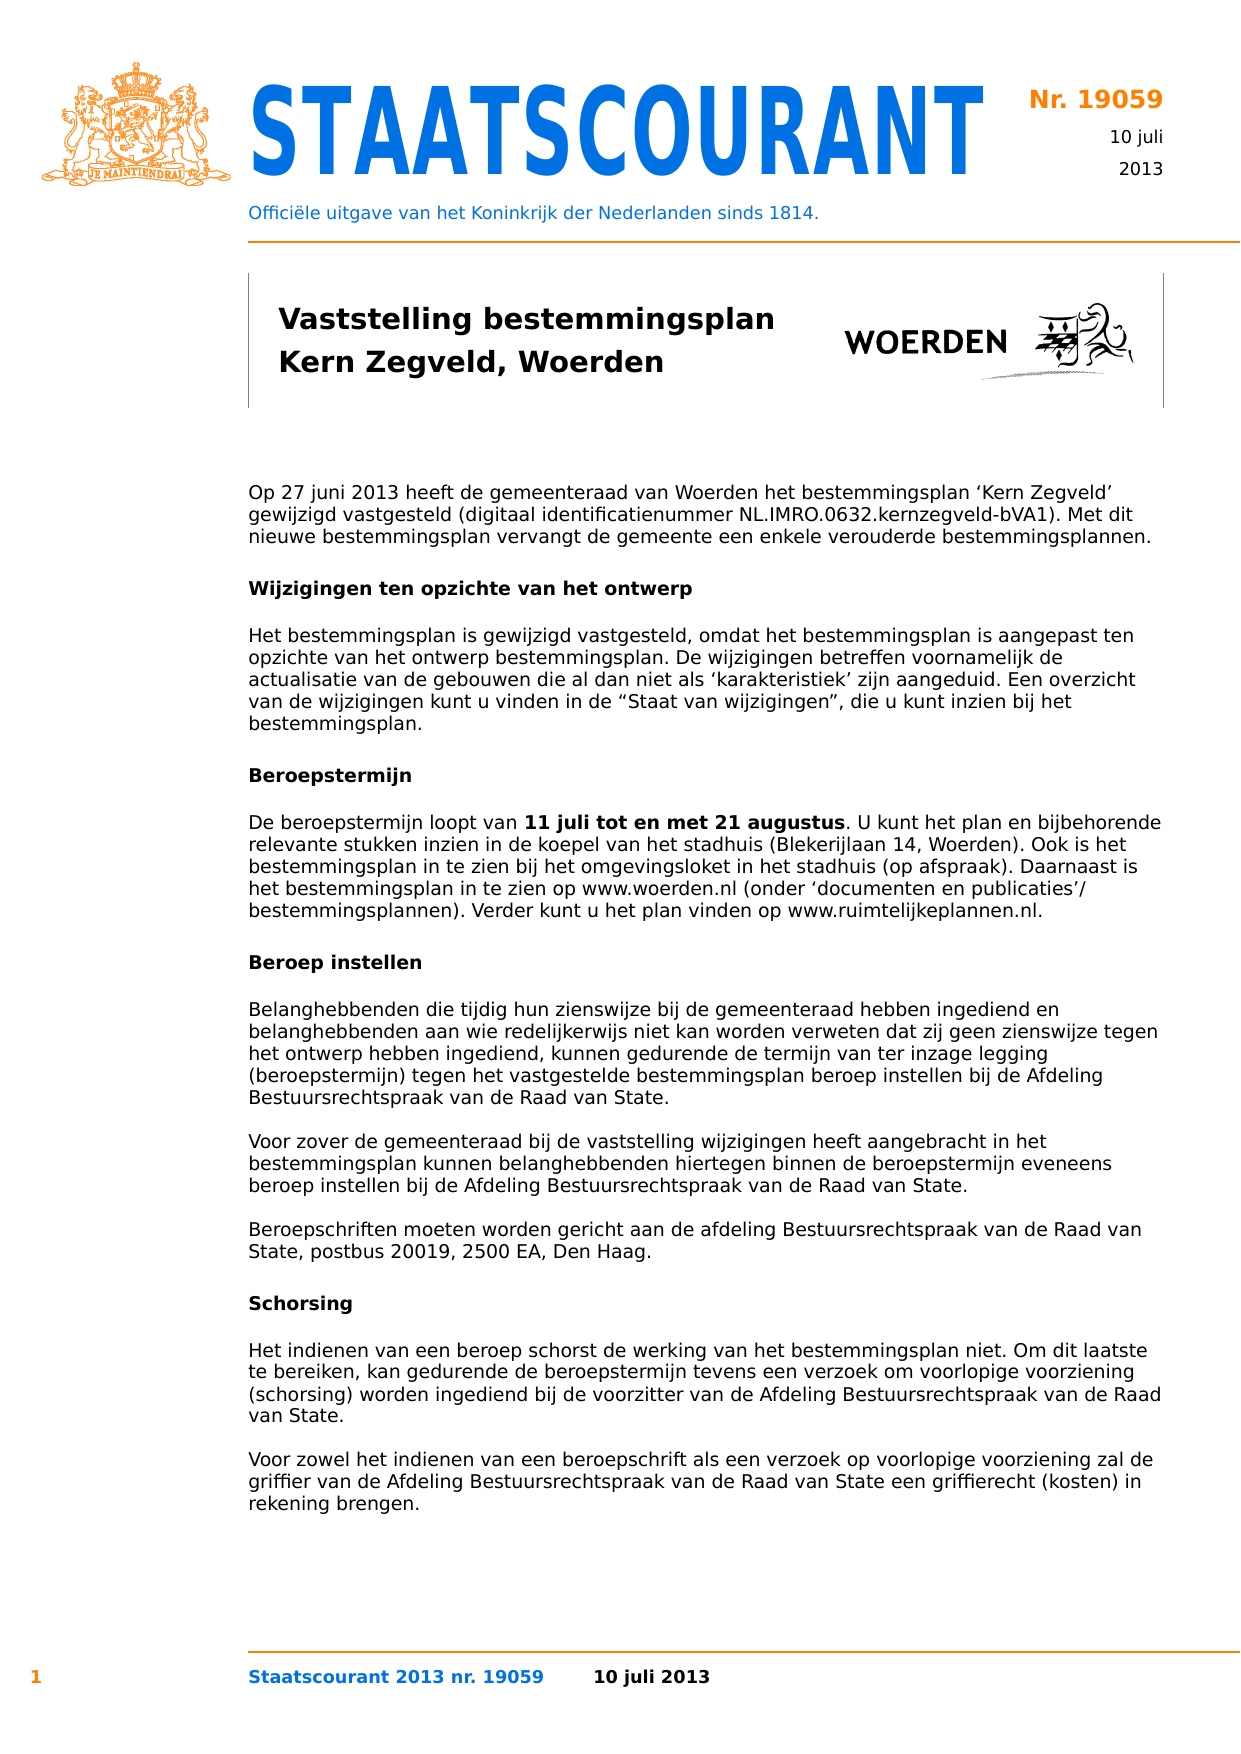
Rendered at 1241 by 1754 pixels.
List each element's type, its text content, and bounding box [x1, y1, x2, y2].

table_cell 2013 [998, 153, 1240, 203]
text Voor zowel het indienen van een beroepschrift als een verzoek op voorlopige voorziening zal de griffier van de Afdeling Bestuursrechtspraak van de Raad van State een griffierecht (kosten) in rekening brengen. [248, 1449, 1163, 1515]
subtitle Schorsing [248, 1292, 1163, 1314]
text Het indienen van een beroep schorst de werking van het bestemmingsplan niet. Om dit laatste te bereiken, kan gedurende de beroepstermijn tevens een verzoek om voorlopige voorziening (schorsing) worden ingediend bij de voorzitter van de Afdeling Bestuursrechtspraak van de Raad van State. [248, 1339, 1163, 1427]
table_header STAATSCOURANT [248, 62, 998, 203]
table_cell Officiële uitgave van het Koninkrijk der Nederlanden sinds 1814. [248, 203, 1240, 241]
text Beroepschriften moeten worden gericht aan de afdeling Bestuursrechtspraak van de Raad van State, postbus 20019, 2500 EA, Den Haag. [248, 1218, 1163, 1262]
text De beroepstermijn loopt van 11 juli tot en met 21 augustus. U kunt het plan en bijbehorende relevante stukken inzien in de koepel van het stadhuis (Blekerijlaan 14, Woerden). Ook is het bestemmingsplan in te zien bij het omgevingsloket in het stadhuis (op afspraak). Daarnaast is het bestemmingsplan in te zien op www.woerden.nl (onder ‘documenten en publicaties’/ bestemmingsplannen). Verder kunt u het plan vinden op www.ruimtelijkeplannen.nl. [248, 812, 1163, 922]
text Het bestemmingsplan is gewijzigd vastgesteld, omdat het bestemmingsplan is aangepast ten opzichte van het ontwerp bestemmingsplan. De wijzigingen betreffen voornamelijk de actualisatie van de gebouwen die al dan niet als ‘karakteristiek’ zijn aangeduid. Een overzicht van de wijzigingen kunt u vinden in de “Staat van wijzigingen”, die u kunt inzien bij het bestemmingsplan. [248, 625, 1163, 735]
table_cell 10 juli [998, 121, 1240, 153]
text Voor zover de gemeenteraad bij de vaststelling wijzigingen heeft aangebracht in het bestemmingsplan kunnen belanghebbenden hiertegen binnen de beroepstermijn eveneens beroep instellen bij de Afdeling Bestuursrechtspraak van de Raad van State. [248, 1131, 1163, 1197]
text Op 27 juni 2013 heeft de gemeenteraad van Woerden het bestemmingsplan ‘Kern Zegveld’ gewijzigd vastgesteld (digitaal identificatienummer NL.IMRO.0632.kernzegveld-bVA1). Met dit nieuwe bestemmingsplan vervangt de gemeente een enkele verouderde bestemmingsplannen. [248, 482, 1163, 548]
subtitle Beroep instellen [248, 952, 1163, 974]
table_header Nr. 19059 [998, 62, 1240, 121]
subtitle Beroepstermijn [248, 765, 1163, 787]
subtitle Vaststelling bestemmingsplan Kern Zegveld, Woerden [249, 273, 1163, 408]
subtitle Wijzigingen ten opzichte van het ontwerp [248, 578, 1163, 600]
picture [844, 302, 1134, 380]
table_header [25, 62, 248, 241]
text Belanghebbenden die tijdig hun zienswijze bij de gemeenteraad hebben ingediend en belanghebbenden aan wie redelijkerwijs niet kan worden verweten dat zij geen zienswijze tegen het ontwerp hebben ingediend, kunnen gedurende de termijn van ter inzage legging (beroepstermijn) tegen het vastgestelde bestemmingsplan beroep instellen bij de Afdeling Bestuursrechtspraak van de Raad van State. [248, 999, 1163, 1109]
picture [41, 62, 231, 186]
